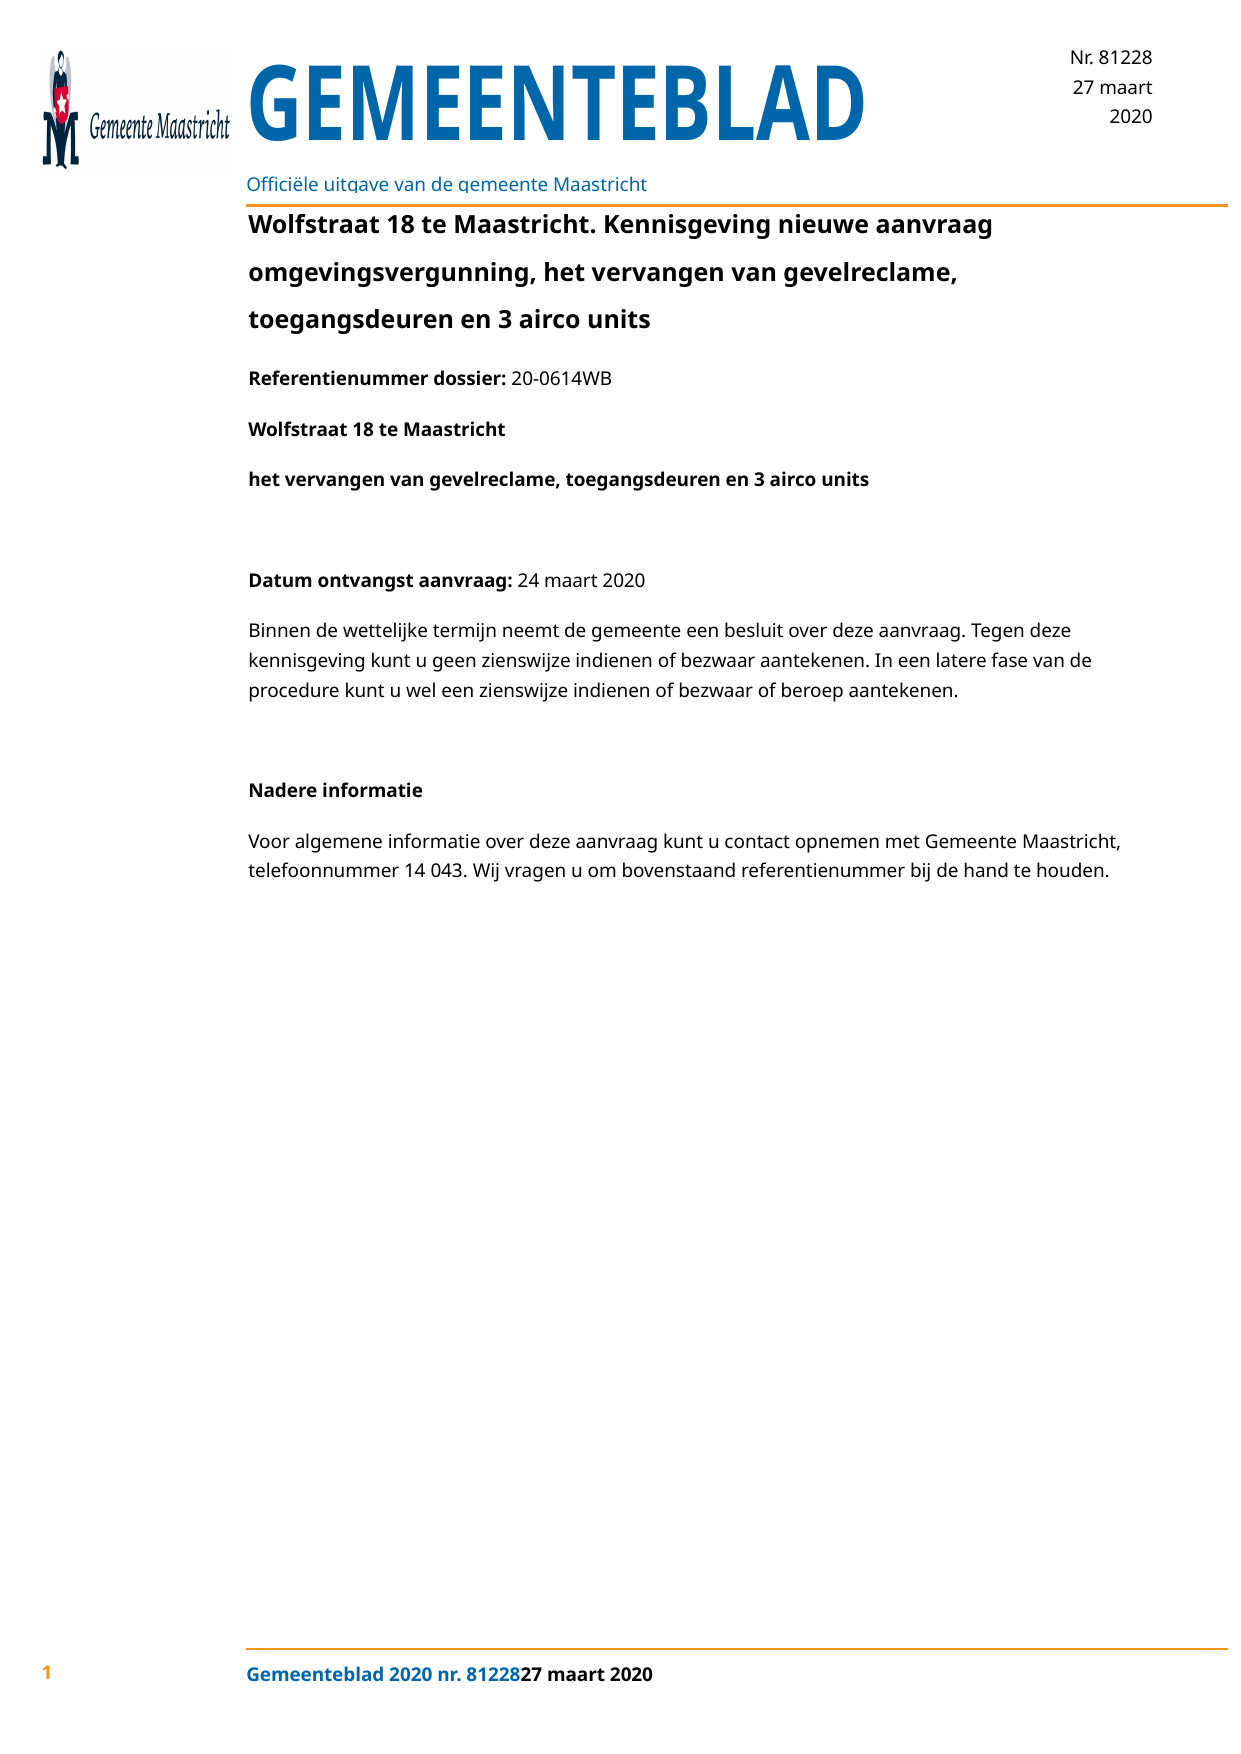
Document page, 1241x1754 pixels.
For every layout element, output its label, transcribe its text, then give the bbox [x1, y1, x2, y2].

text Binnen de wettelijke termijn neemt de gemeente een besluit over deze aanvraag. Tegen deze kennisgeving kunt u geen zienswijze indienen of bezwaar aantekenen. In een latere fase van de procedure kunt u wel een zienswijze indienen of bezwaar of beroep aantekenen. [248, 618, 1152, 702]
text Voor algemene informatie over deze aanvraag kunt u contact opnemen met Gemeente Maastricht, telefoonnummer 14 043. Wij vragen u om bovenstaand referentienummer bij de hand te houden. [248, 828, 1152, 883]
text Datum ontvangst aanvraag: 24 maart 2020 [248, 567, 1152, 593]
text Wolfstraat 18 te Maastricht [248, 416, 1152, 442]
text het vervangen van gevelreclame, toegangsdeuren en 3 airco units [248, 466, 1152, 492]
picture [41, 47, 231, 172]
text Referentienummer dossier: 20-0614WB [248, 366, 1152, 391]
text Nadere informatie [248, 778, 1152, 803]
text Wolfstraat 18 te Maastricht. Kennisgeving nieuwe aanvraag omgevingsvergunning, het vervangen van gevelreclame, toegangsdeuren en 3 airco units [248, 207, 1152, 336]
